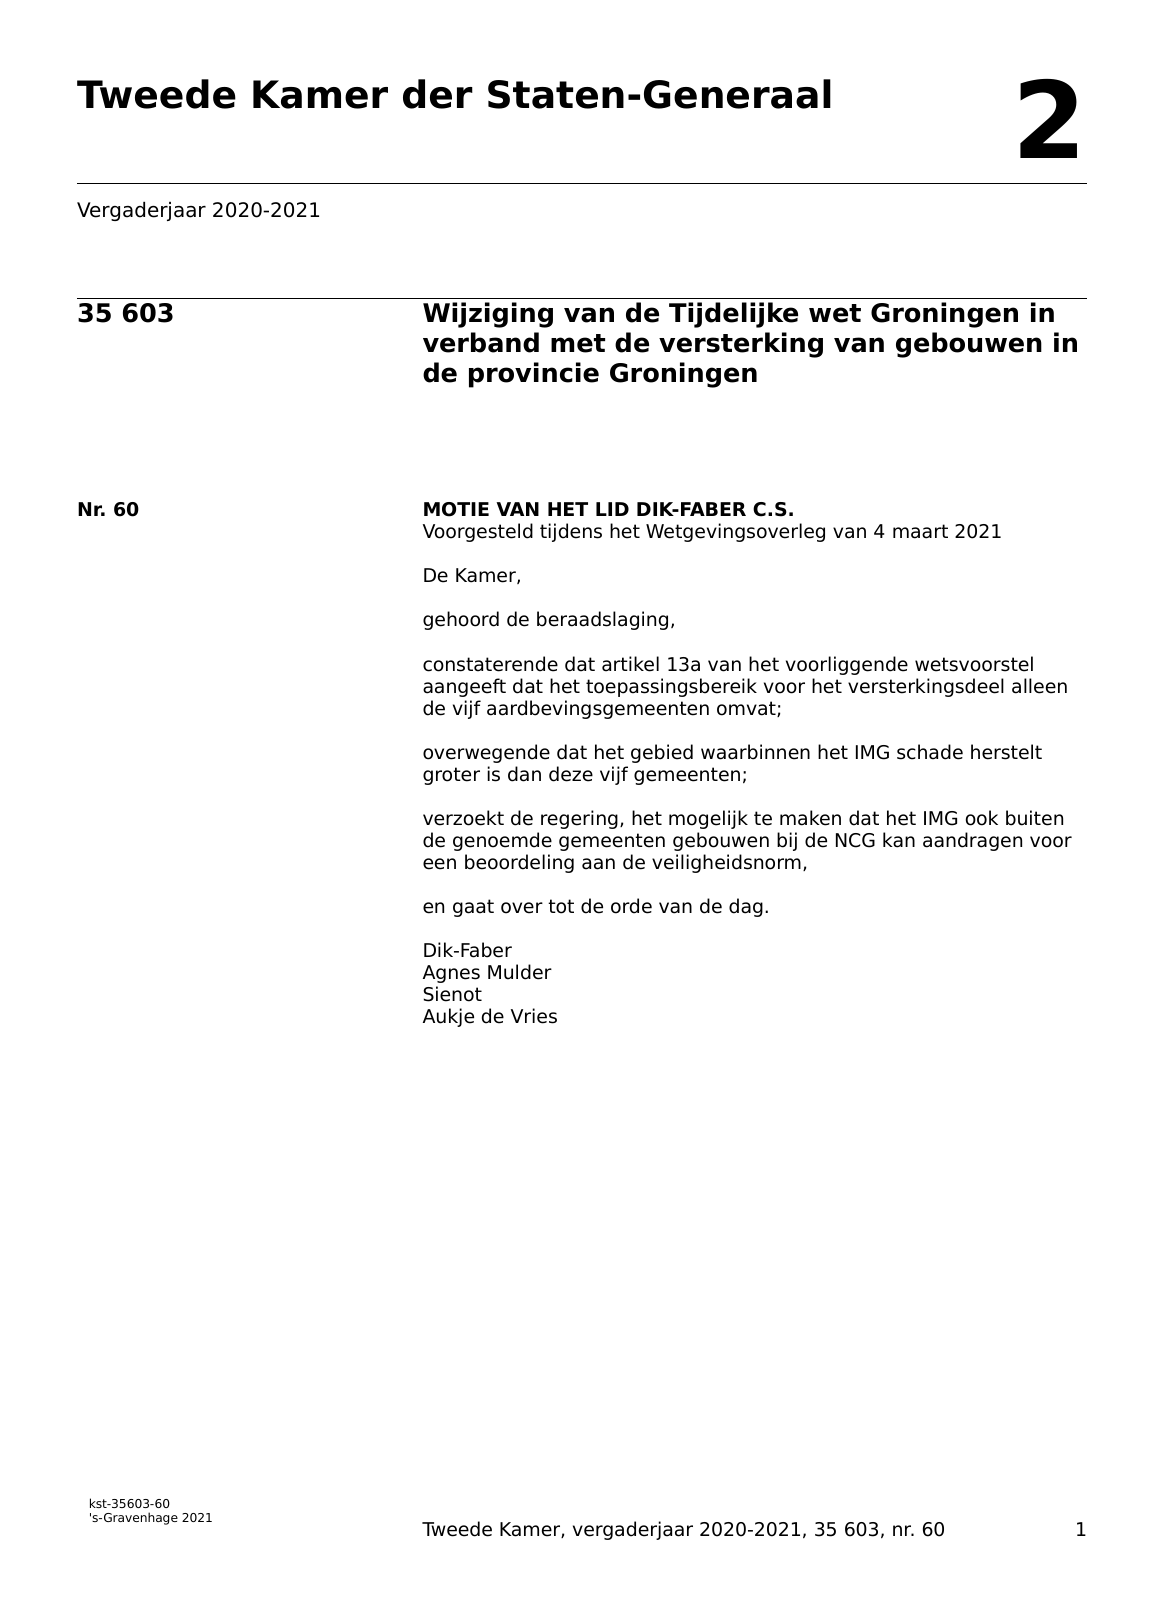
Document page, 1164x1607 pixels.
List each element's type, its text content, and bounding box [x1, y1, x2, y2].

text constaterende dat artikel 13a van het voorliggende wetsvoorstel aangeeft dat het toepassingsbereik voor het versterkingsdeel alleen de vijf aardbevingsgemeenten omvat; [422, 653, 1087, 719]
text gehoord de beraadslaging, [422, 609, 1087, 631]
text en gaat over tot de orde van de dag. [422, 896, 1087, 918]
text overwegende dat het gebied waarbinnen het IMG schade herstelt groter is dan deze vijf gemeenten; [422, 742, 1087, 786]
text verzoekt de regering, het mogelijk te maken dat het IMG ook buiten de genoemde gemeenten gebouwen bij de NCG kan aandragen voor een beoordeling aan de veiligheidsnorm, [422, 808, 1087, 874]
text Dik-Faber [422, 940, 1087, 962]
table_cell Vergaderjaar 2020-2021 [77, 184, 1087, 298]
table_header 2 [886, 59, 1087, 183]
text 's-Gravenhage 2021 [88, 1511, 323, 1525]
text Aukje de Vries [422, 1006, 1087, 1028]
text Sienot [422, 984, 1087, 1006]
text kst-35603-60 [88, 1497, 323, 1511]
text Agnes Mulder [422, 962, 1087, 984]
table_header Tweede Kamer der Staten-Generaal [77, 59, 886, 183]
subtitle Nr. 60 MOTIE VAN HET LID DIK-FABER C.S. [77, 499, 1087, 521]
text De Kamer, [422, 565, 1087, 587]
text Voorgesteld tijdens het Wetgevingsoverleg van 4 maart 2021 [422, 521, 1087, 543]
subtitle 35 603 Wijziging van de Tijdelijke wet Groningen in verband met de versterking van gebouwen in de provincie Groningen [77, 299, 1087, 388]
